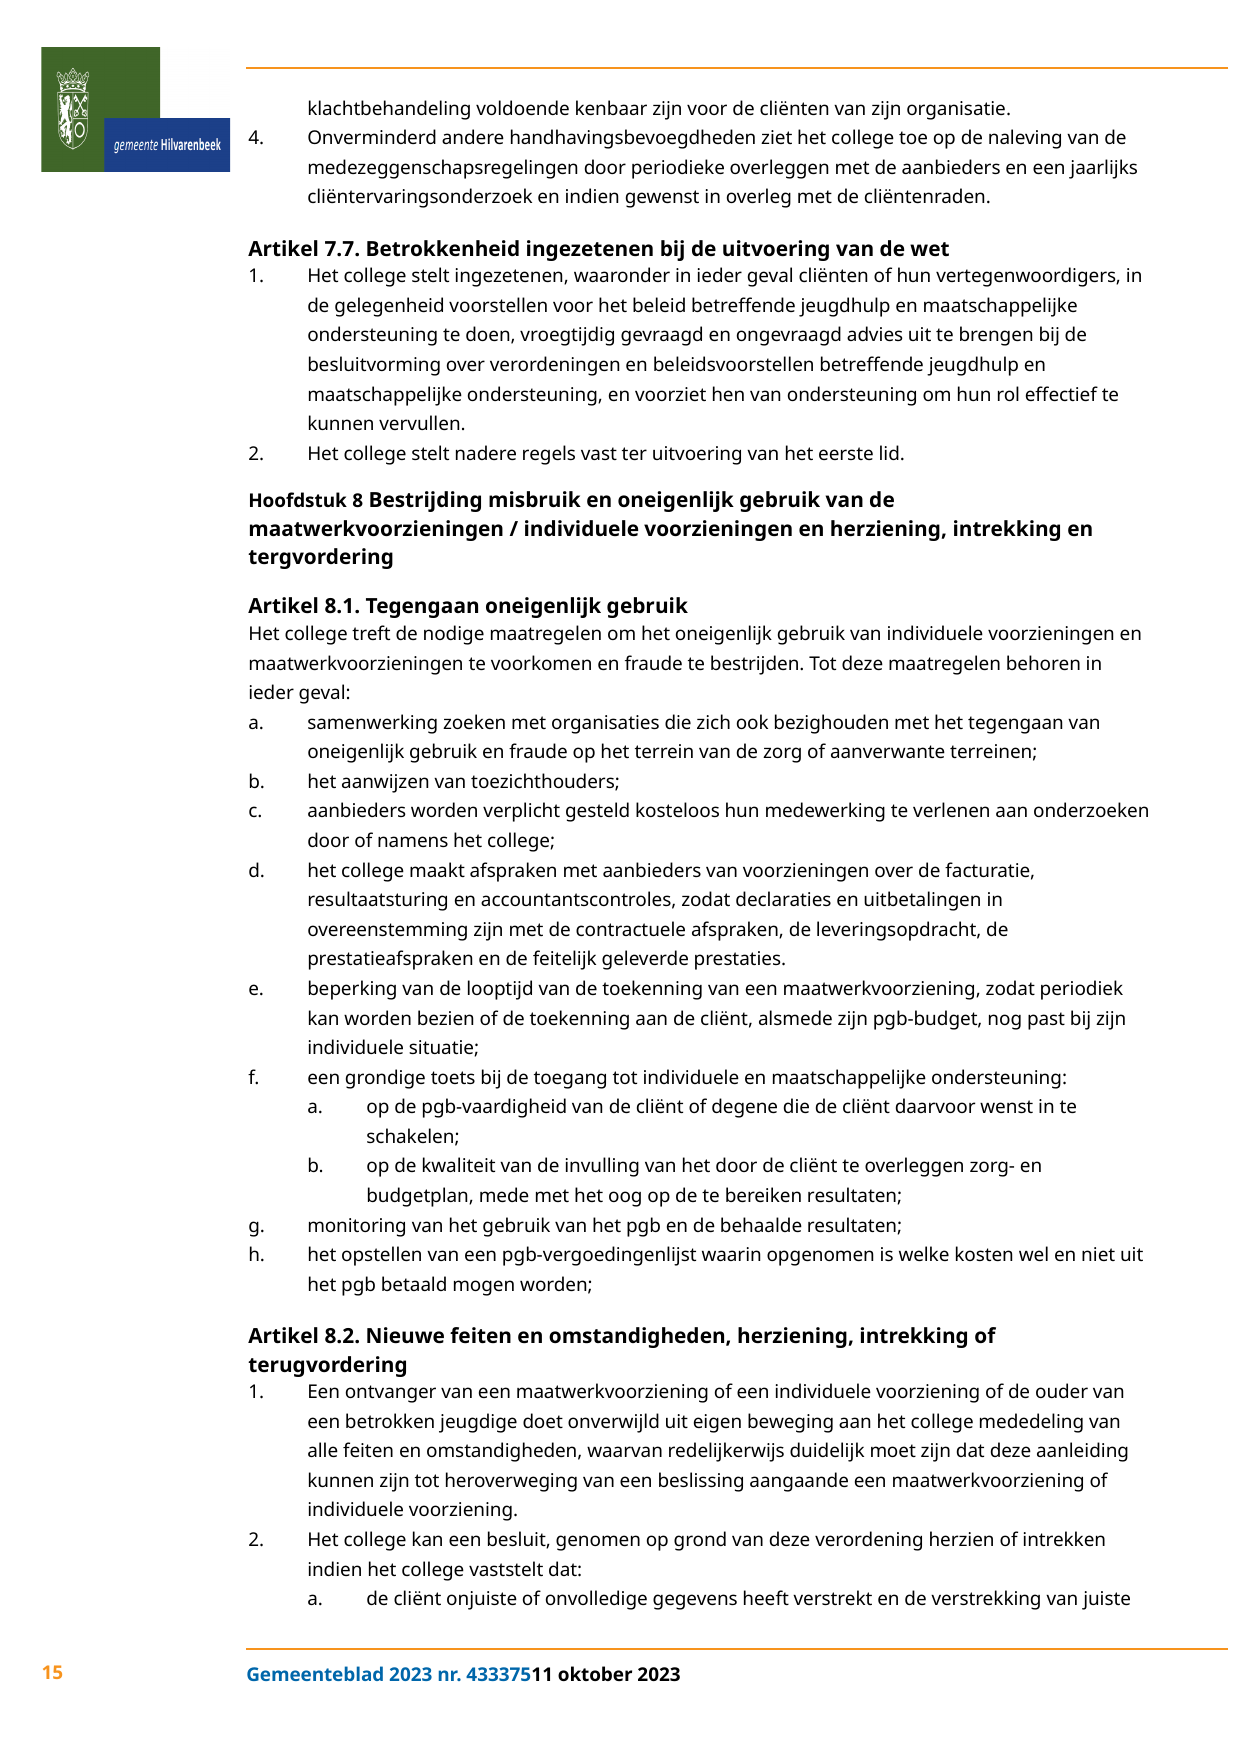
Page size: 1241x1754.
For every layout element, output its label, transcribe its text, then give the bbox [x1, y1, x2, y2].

list klachtbehandeling voldoende kenbaar zijn voor de cliënten van zijn organisatie. [248, 95, 1152, 121]
list Het college kan een besluit, genomen op grond van deze verordening herzien of intrekken indien het college vaststelt dat: [248, 1526, 1152, 1581]
list het opstellen van een pgb-vergoedingenlijst waarin opgenomen is welke kosten wel en niet uit het pgb betaald mogen worden; [248, 1241, 1152, 1297]
list op de kwaliteit van de invulling van het door de cliënt te overleggen zorg- en budgetplan, mede met het oog op de te bereiken resultaten; [307, 1153, 1152, 1208]
list een grondige toets bij de toegang tot individuele en maatschappelijke ondersteuning: [248, 1064, 1152, 1089]
list op de pgb-vaardigheid van de cliënt of degene die de cliënt daarvoor wenst in te schakelen; [307, 1093, 1152, 1149]
text Artikel 8.1. Tegengaan oneigenlijk gebruik [248, 592, 1152, 620]
text Artikel 7.7. Betrokkenheid ingezetenen bij de uitvoering van de wet [248, 234, 1152, 262]
text Het college treft de nodige maatregelen om het oneigenlijk gebruik van individuele voorzieningen en maatwerkvoorzieningen te voorkomen en fraude te bestrijden. Tot deze maatregelen behoren in ieder geval: [248, 620, 1152, 705]
list Onverminderd andere handhavingsbevoegdheden ziet het college toe op de naleving van de medezeggenschapsregelingen door periodieke overleggen met de aanbieders en een jaarlijks cliëntervaringsonderzoek en indien gewenst in overleg met de cliëntenraden. [248, 124, 1152, 209]
list Het college stelt nadere regels vast ter uitvoering van het eerste lid. [248, 440, 1152, 466]
text Artikel 8.2. Nieuwe feiten en omstandigheden, herziening, intrekking of terugvordering [248, 1321, 1152, 1378]
list het college maakt afspraken met aanbieders van voorzieningen over de facturatie, resultaatsturing en accountantscontroles, zodat declaraties en uitbetalingen in overeenstemming zijn met de contractuele afspraken, de leveringsopdracht, de prestatieafspraken en de feitelijk geleverde prestaties. [248, 857, 1152, 971]
list het aanwijzen van toezichthouders; [248, 768, 1152, 794]
list de cliënt onjuiste of onvolledige gegevens heeft verstrekt en de verstrekking van juiste [307, 1585, 1152, 1611]
list aanbieders worden verplicht gesteld kosteloos hun medewerking te verlenen aan onderzoeken door of namens het college; [248, 798, 1152, 853]
picture [41, 47, 231, 172]
list Het college stelt ingezetenen, waaronder in ieder geval cliënten of hun vertegenwoordigers, in de gelegenheid voorstellen voor het beleid betreffende jeugdhulp en maatschappelijke ondersteuning te doen, vroegtijdig gevraagd en ongevraagd advies uit te brengen bij de besluitvorming over verordeningen en beleidsvoorstellen betreffende jeugdhulp en maatschappelijke ondersteuning, en voorziet hen van ondersteuning om hun rol effectief te kunnen vervullen. [248, 262, 1152, 436]
list monitoring van het gebruik van het pgb en de behaalde resultaten; [248, 1212, 1152, 1237]
list Een ontvanger van een maatwerkvoorziening of een individuele voorziening of de ouder van een betrokken jeugdige doet onverwijld uit eigen beweging aan het college mededeling van alle feiten en omstandigheden, waarvan redelijkerwijs duidelijk moet zijn dat deze aanleiding kunnen zijn tot heroverweging van een beslissing aangaande een maatwerkvoorziening of individuele voorziening. [248, 1378, 1152, 1522]
list beperking van de looptijd van de toekenning van een maatwerkvoorziening, zodat periodiek kan worden bezien of de toekenning aan de cliënt, alsmede zijn pgb-budget, nog past bij zijn individuele situatie; [248, 975, 1152, 1060]
text Hoofdstuk 8 Bestrijding misbruik en oneigenlijk gebruik van de maatwerkvoorzieningen / individuele voorzieningen en herziening, intrekking en tergvordering [248, 486, 1152, 571]
list samenwerking zoeken met organisaties die zich ook bezighouden met het tegengaan van oneigenlijk gebruik en fraude op het terrein van de zorg of aanverwante terreinen; [248, 709, 1152, 764]
